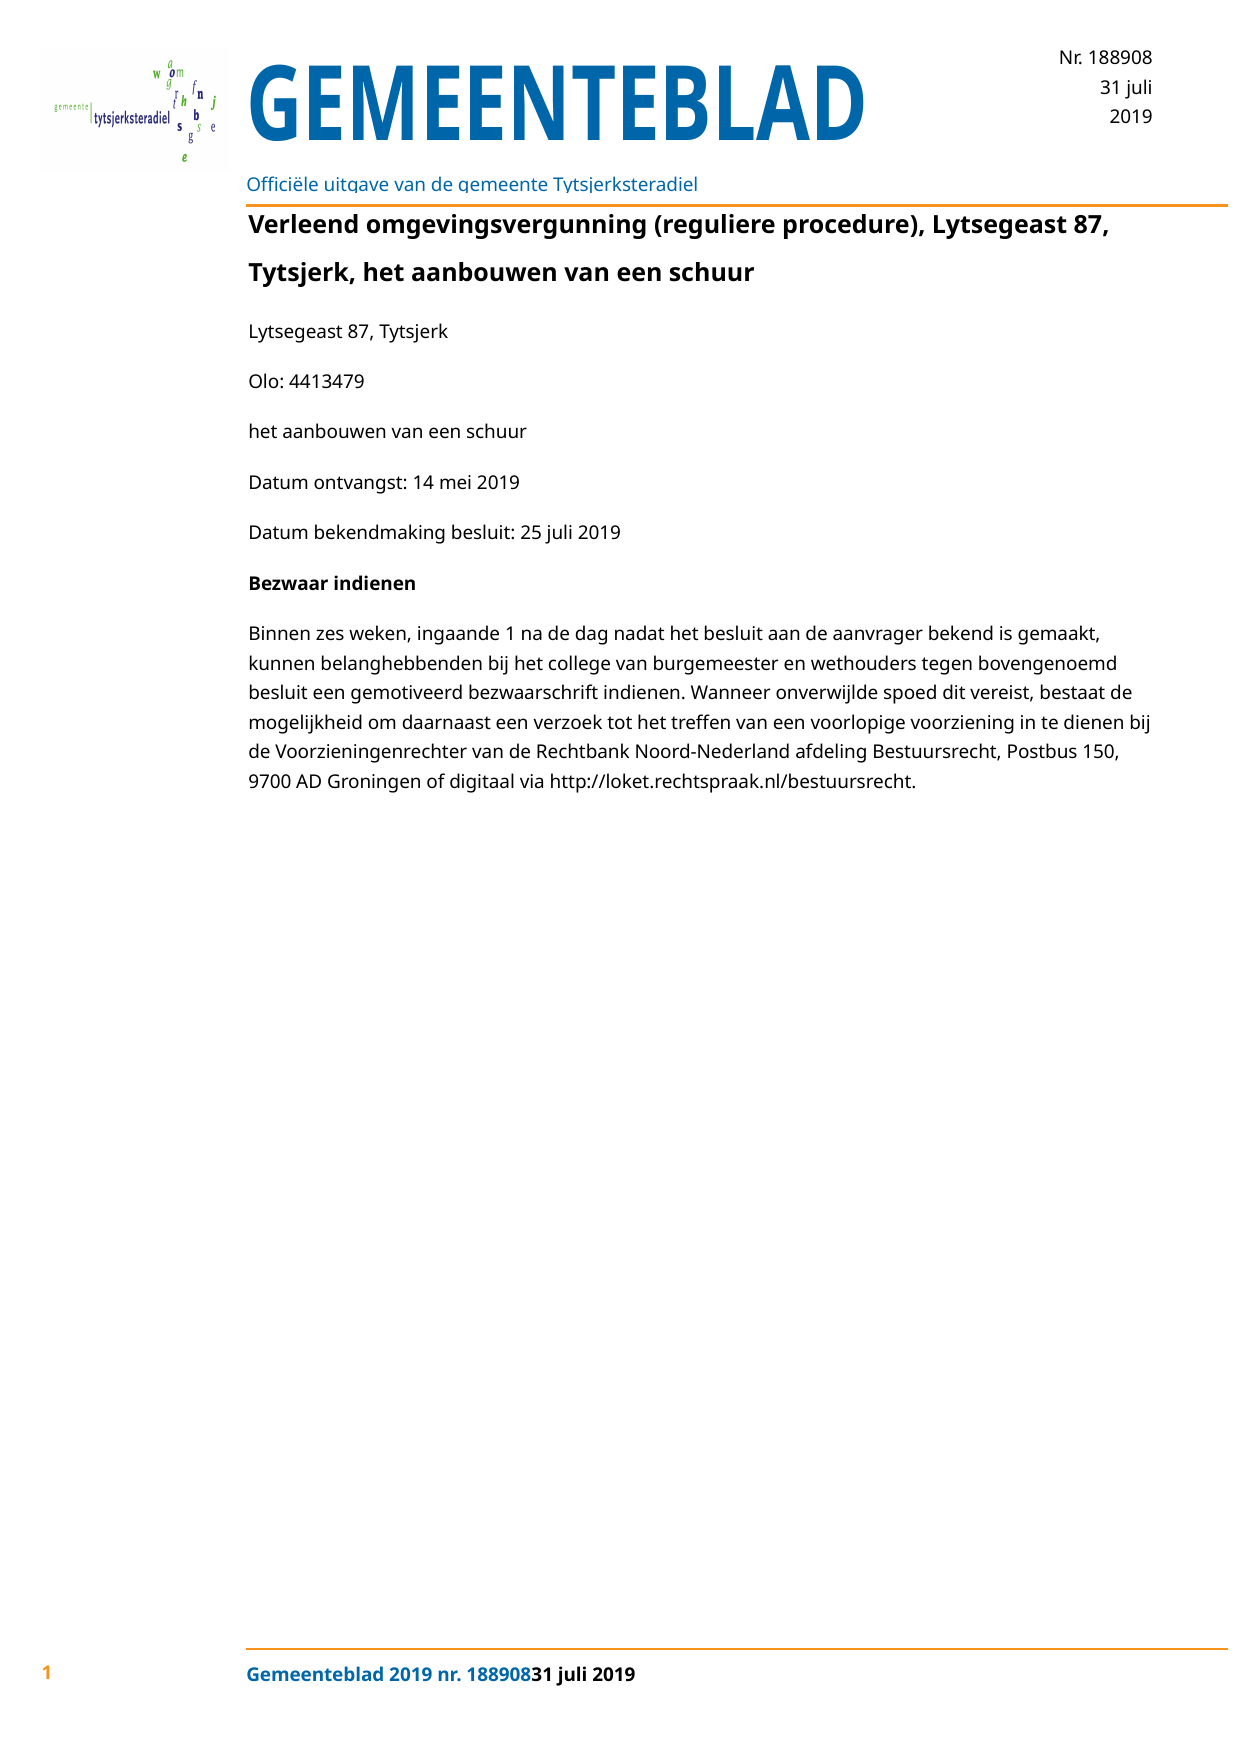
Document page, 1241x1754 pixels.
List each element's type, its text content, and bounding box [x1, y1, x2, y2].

text Verleend omgevingsvergunning (reguliere procedure), Lytsegeast 87, Tytsjerk, het aanbouwen van een schuur [248, 207, 1152, 288]
text Binnen zes weken, ingaande 1 na de dag nadat het besluit aan de aanvrager bekend is gemaakt, kunnen belanghebbenden bij het college van burgemeester en wethouders tegen bovengenoemd besluit een gemotiveerd bezwaarschrift indienen. Wanneer onverwijlde spoed dit vereist, bestaat de mogelijkheid om daarnaast een verzoek tot het treffen van een voorlopige voorziening in te dienen bij de Voorzieningenrechter van de Rechtbank Noord-Nederland afdeling Bestuursrecht, Postbus 150, 9700 AD Groningen of digitaal via http://loket.rechtspraak.nl/bestuursrecht. [248, 620, 1152, 794]
text Datum bekendmaking besluit: 25 juli 2019 [248, 519, 1152, 545]
picture [41, 47, 231, 172]
text Bezwaar indienen [248, 570, 1152, 596]
text Lytsegeast 87, Tytsjerk [248, 318, 1152, 344]
text Olo: 4413479 [248, 368, 1152, 394]
text Datum ontvangst: 14 mei 2019 [248, 469, 1152, 495]
text het aanbouwen van een schuur [248, 419, 1152, 444]
